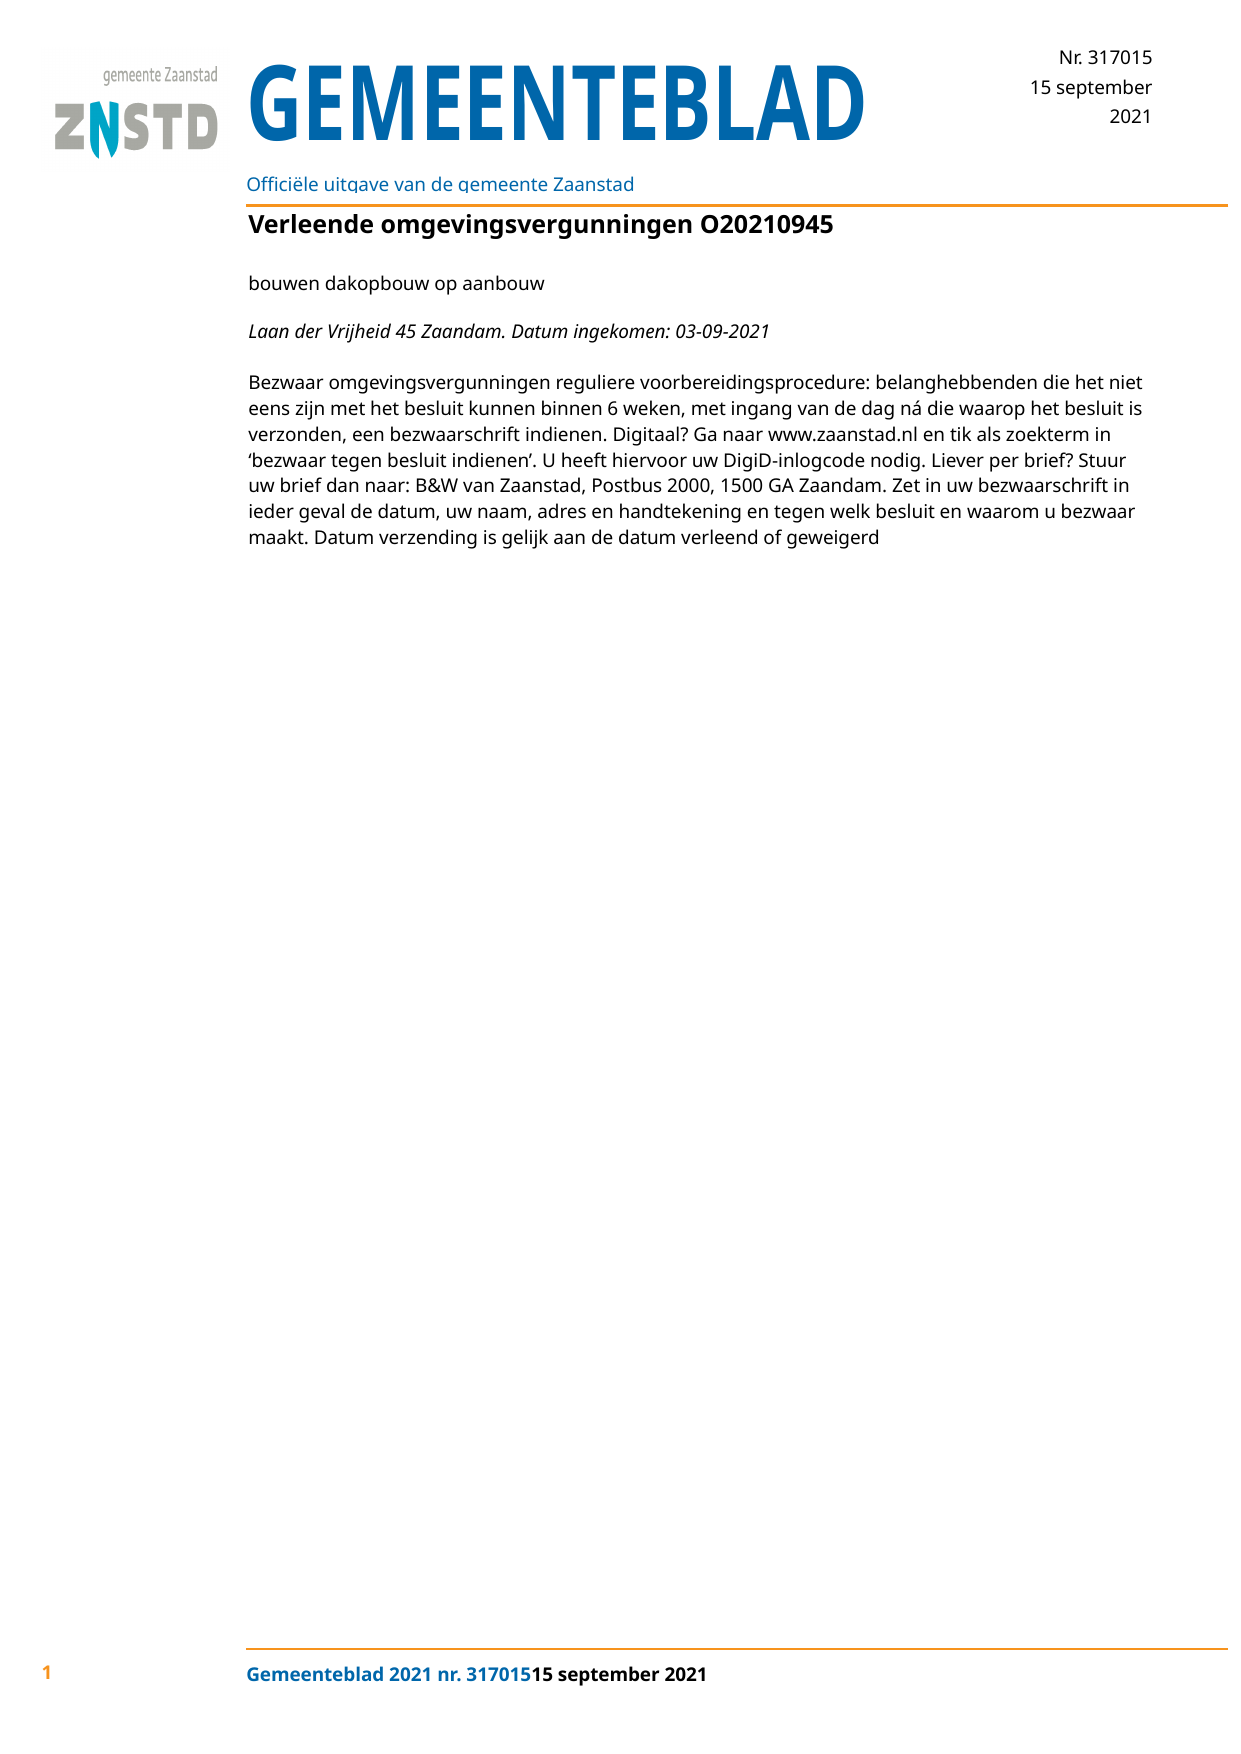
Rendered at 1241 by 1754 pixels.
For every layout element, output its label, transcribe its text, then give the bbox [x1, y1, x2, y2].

picture [41, 47, 231, 172]
text Bezwaar omgevingsvergunningen reguliere voorbereidingsprocedure: belanghebbenden die het niet eens zijn met het besluit kunnen binnen 6 weken, met ingang van de dag ná die waarop het besluit is verzonden, een bezwaarschrift indienen. Digitaal? Ga naar www.zaanstad.nl en tik als zoekterm in ‘bezwaar tegen besluit indienen’. U heeft hiervoor uw DigiD-inlogcode nodig. Liever per brief? Stuur uw brief dan naar: B&W van Zaanstad, Postbus 2000, 1500 GA Zaandam. Zet in uw bezwaarschrift in ieder geval de datum, uw naam, adres en handtekening en tegen welk besluit en waarom u bezwaar maakt. Datum verzending is gelijk aan de datum verleend of geweigerd [248, 369, 1152, 550]
text Verleende omgevingsvergunningen O20210945 [248, 207, 1152, 241]
text bouwen dakopbouw op aanbouw [248, 270, 1152, 296]
text Laan der Vrijheid 45 Zaandam. Datum ingekomen: 03-09-2021 [248, 318, 1152, 344]
